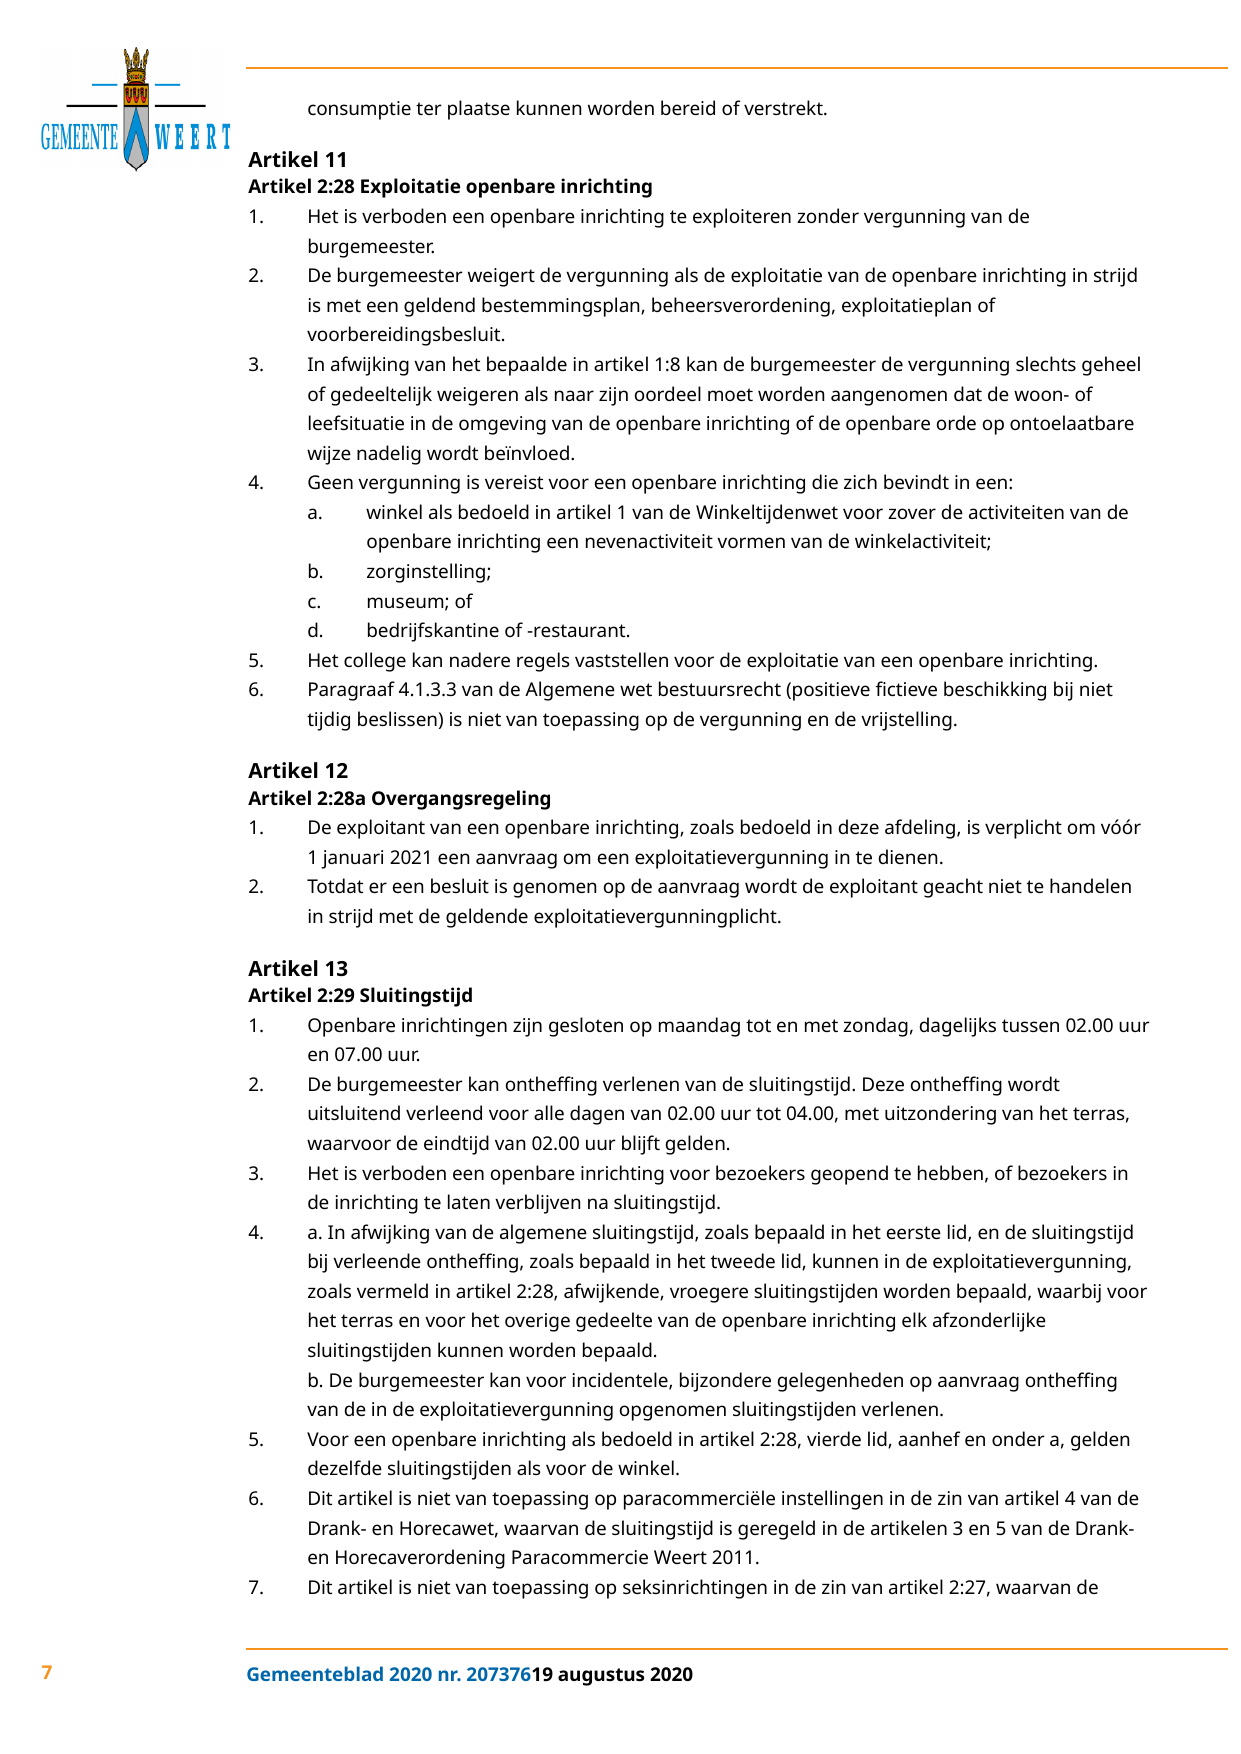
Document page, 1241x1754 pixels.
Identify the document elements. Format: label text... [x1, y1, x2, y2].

picture [41, 47, 231, 172]
list Totdat er een besluit is genomen op de aanvraag wordt de exploitant geacht niet te handelen in strijd met de geldende exploitatievergunningplicht. [248, 874, 1152, 929]
list zorginstelling; [307, 558, 1152, 584]
list Paragraaf 4.1.3.3 van de Algemene wet bestuursrecht (positieve fictieve beschikking bij niet tijdig beslissen) is niet van toepassing op de vergunning en de vrijstelling. [248, 677, 1152, 732]
text Artikel 2:28 Exploitatie openbare inrichting [248, 174, 1152, 199]
text Artikel 2:28a Overgangsregeling [248, 785, 1152, 811]
list Dit artikel is niet van toepassing op seksinrichtingen in de zin van artikel 2:27, waarvan de [248, 1574, 1152, 1599]
list consumptie ter plaatse kunnen worden bereid of verstrekt. [248, 95, 1152, 121]
list b. De burgemeester kan voor incidentele, bijzondere gelegenheden op aanvraag ontheffing van de in de exploitatievergunning opgenomen sluitingstijden verlenen. [248, 1367, 1152, 1422]
list a. In afwijking van de algemene sluitingstijd, zoals bepaald in het eerste lid, en de sluitingstijd bij verleende ontheffing, zoals bepaald in het tweede lid, kunnen in de exploitatievergunning, zoals vermeld in artikel 2:28, afwijkende, vroegere sluitingstijden worden bepaald, waarbij voor het terras en voor het overige gedeelte van de openbare inrichting elk afzonderlijke sluitingstijden kunnen worden bepaald. [248, 1219, 1152, 1363]
text Artikel 12 [248, 757, 1152, 785]
list Het is verboden een openbare inrichting te exploiteren zonder vergunning van de burgemeester. [248, 203, 1152, 258]
list De exploitant van een openbare inrichting, zoals bedoeld in deze afdeling, is verplicht om vóór 1 januari 2021 een aanvraag om een exploitatievergunning in te dienen. [248, 814, 1152, 870]
list museum; of [307, 588, 1152, 613]
list Openbare inrichtingen zijn gesloten op maandag tot en met zondag, dagelijks tussen 02.00 uur en 07.00 uur. [248, 1012, 1152, 1067]
list Het is verboden een openbare inrichting voor bezoekers geopend te hebben, of bezoekers in de inrichting te laten verblijven na sluitingstijd. [248, 1160, 1152, 1215]
list Dit artikel is niet van toepassing op paracommerciële instellingen in de zin van artikel 4 van de Drank- en Horecawet, waarvan de sluitingstijd is geregeld in de artikelen 3 en 5 van de Drank- en Horecaverordening Paracommercie Weert 2011. [248, 1485, 1152, 1570]
list De burgemeester weigert de vergunning als de exploitatie van de openbare inrichting in strijd is met een geldend bestemmingsplan, beheersverordening, exploitatieplan of voorbereidingsbesluit. [248, 262, 1152, 347]
text Artikel 2:29 Sluitingstijd [248, 982, 1152, 1008]
list bedrijfskantine of -restaurant. [307, 617, 1152, 643]
list Het college kan nadere regels vaststellen voor de exploitatie van een openbare inrichting. [248, 647, 1152, 673]
text Artikel 11 [248, 145, 1152, 174]
list In afwijking van het bepaalde in artikel 1:8 kan de burgemeester de vergunning slechts geheel of gedeeltelijk weigeren als naar zijn oordeel moet worden aangenomen dat de woon- of leefsituatie in de omgeving van de openbare inrichting of de openbare orde op ontoelaatbare wijze nadelig wordt beïnvloed. [248, 351, 1152, 466]
list Geen vergunning is vereist voor een openbare inrichting die zich bevindt in een: [248, 469, 1152, 495]
list De burgemeester kan ontheffing verlenen van de sluitingstijd. Deze ontheffing wordt uitsluitend verleend voor alle dagen van 02.00 uur tot 04.00, met uitzondering van het terras, waarvoor de eindtijd van 02.00 uur blijft gelden. [248, 1071, 1152, 1156]
list winkel als bedoeld in artikel 1 van de Winkeltijdenwet voor zover de activiteiten van de openbare inrichting een nevenactiviteit vormen van de winkelactiviteit; [307, 499, 1152, 554]
text Artikel 13 [248, 954, 1152, 982]
list Voor een openbare inrichting als bedoeld in artikel 2:28, vierde lid, aanhef en onder a, gelden dezelfde sluitingstijden als voor de winkel. [248, 1426, 1152, 1481]
